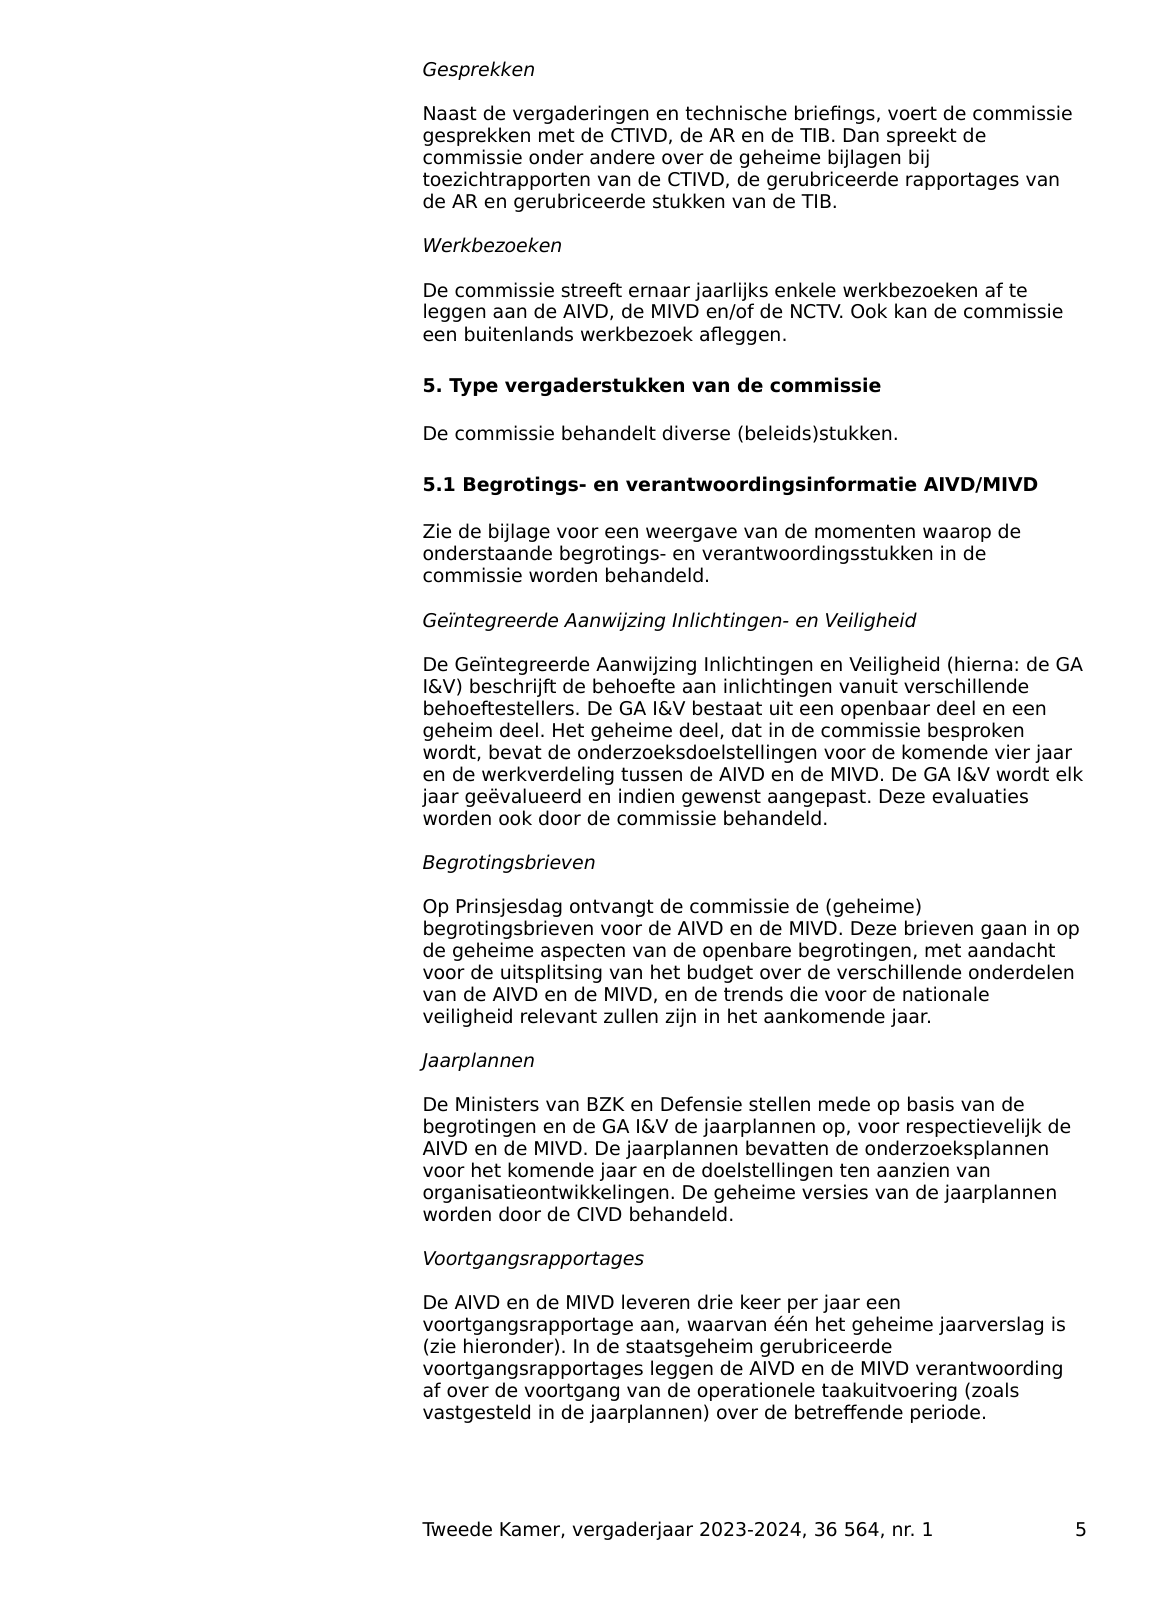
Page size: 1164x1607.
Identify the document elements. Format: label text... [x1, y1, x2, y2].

text Op Prinsjesdag ontvangt de commissie de (geheime) begrotingsbrieven voor de AIVD en de MIVD. Deze brieven gaan in op de geheime aspecten van de openbare begrotingen, met aandacht voor de uitsplitsing van het budget over de verschillende onderdelen van de AIVD en de MIVD, en de trends die voor de nationale veiligheid relevant zullen zijn in het aankomende jaar. [422, 896, 1087, 1028]
subtitle Gesprekken [422, 59, 1087, 81]
text De Geïntegreerde Aanwijzing Inlichtingen en Veiligheid (hierna: de GA I&V) beschrijft de behoefte aan inlichtingen vanuit verschillende behoeftestellers. De GA I&V bestaat uit een openbaar deel en een geheim deel. Het geheime deel, dat in de commissie besproken wordt, bevat de onderzoeksdoelstellingen voor de komende vier jaar en de werkverdeling tussen de AIVD en de MIVD. De GA I&V wordt elk jaar geëvalueerd en indien gewenst aangepast. Deze evaluaties worden ook door de commissie behandeld. [422, 654, 1087, 829]
subtitle Voortgangsrapportages [422, 1248, 1087, 1270]
text Naast de vergaderingen en technische briefings, voert de commissie gesprekken met de CTIVD, de AR en de TIB. Dan spreekt de commissie onder andere over de geheime bijlagen bij toezichtrapporten van de CTIVD, de gerubriceerde rapportages van de AR en gerubriceerde stukken van de TIB. [422, 103, 1087, 213]
subtitle Werkbezoeken [422, 235, 1087, 257]
subtitle 5. Type vergaderstukken van de commissie [422, 375, 1087, 397]
subtitle Jaarplannen [422, 1050, 1087, 1072]
text Zie de bijlage voor een weergave van de momenten waarop de onderstaande begrotings- en verantwoordingsstukken in de commissie worden behandeld. [422, 521, 1087, 587]
text De commissie behandelt diverse (beleids)stukken. [422, 422, 1087, 444]
subtitle Begrotingsbrieven [422, 852, 1087, 874]
text De Ministers van BZK en Defensie stellen mede op basis van de begrotingen en de GA I&V de jaarplannen op, voor respectievelijk de AIVD en de MIVD. De jaarplannen bevatten de onderzoeksplannen voor het komende jaar en de doelstellingen ten aanzien van organisatieontwikkelingen. De geheime versies van de jaarplannen worden door de CIVD behandeld. [422, 1094, 1087, 1226]
subtitle Geïntegreerde Aanwijzing Inlichtingen- en Veiligheid [422, 609, 1087, 631]
subtitle 5.1 Begrotings- en verantwoordingsinformatie AIVD/MIVD [422, 474, 1087, 496]
text De AIVD en de MIVD leveren drie keer per jaar een voortgangsrapportage aan, waarvan één het geheime jaarverslag is (zie hieronder). In de staatsgeheim gerubriceerde voortgangsrapportages leggen de AIVD en de MIVD verantwoording af over de voortgang van de operationele taakuitvoering (zoals vastgesteld in de jaarplannen) over de betreffende periode. [422, 1292, 1087, 1424]
text De commissie streeft ernaar jaarlijks enkele werkbezoeken af te leggen aan de AIVD, de MIVD en/of de NCTV. Ook kan de commissie een buitenlands werkbezoek afleggen. [422, 279, 1087, 345]
